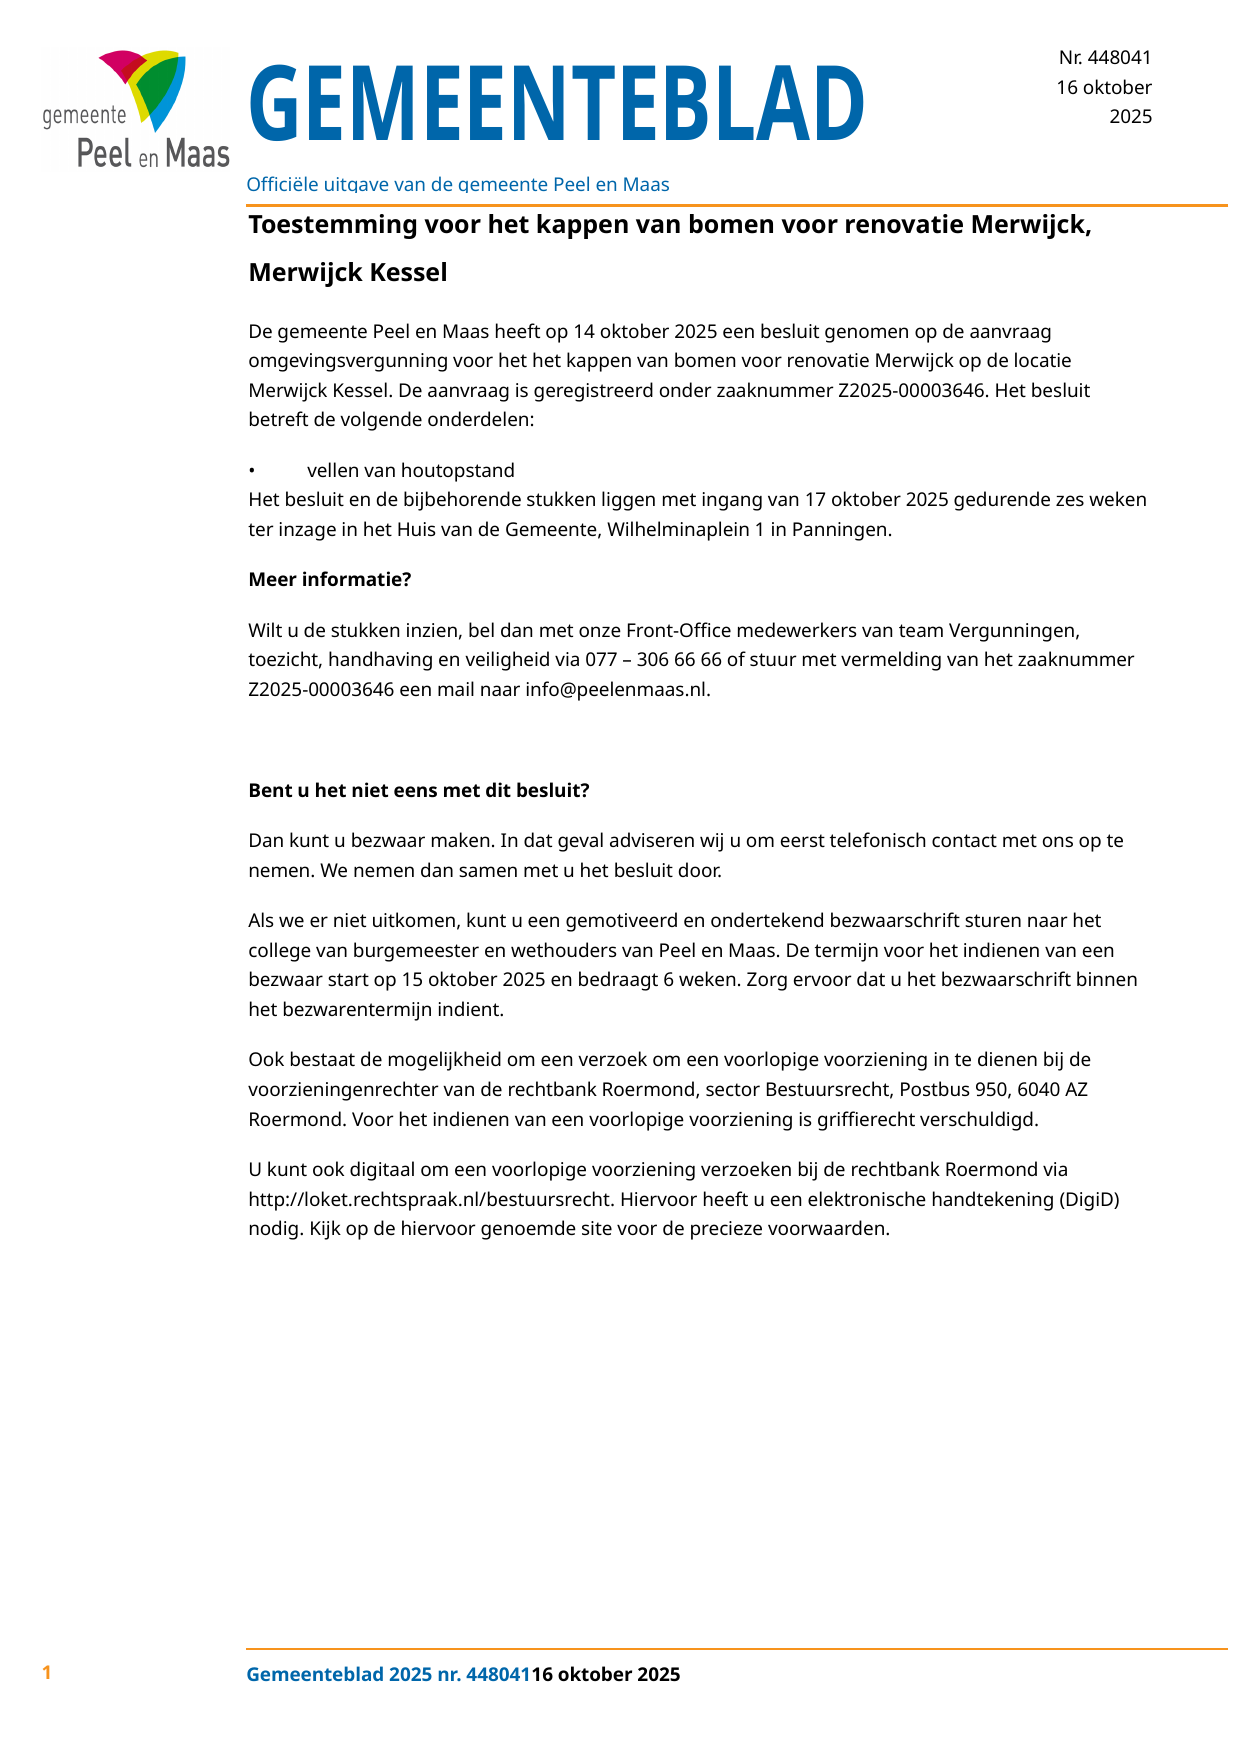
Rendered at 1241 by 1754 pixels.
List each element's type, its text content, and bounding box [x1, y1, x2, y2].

text Toestemming voor het kappen van bomen voor renovatie Merwijck, Merwijck Kessel [248, 207, 1152, 288]
list vellen van houtopstand [248, 457, 1152, 483]
text Bent u het niet eens met dit besluit? [248, 777, 1152, 803]
text Dan kunt u bezwaar maken. In dat geval adviseren wij u om eerst telefonisch contact met ons op te nemen. We nemen dan samen met u het besluit door. [248, 827, 1152, 883]
text Het besluit en de bijbehorende stukken liggen met ingang van 17 oktober 2025 gedurende zes weken ter inzage in het Huis van de Gemeente, Wilhelminaplein 1 in Panningen. [248, 487, 1152, 542]
text Ook bestaat de mogelijkheid om een verzoek om een voorlopige voorziening in te dienen bij de voorzieningenrechter van de rechtbank Roermond, sector Bestuursrecht, Postbus 950, 6040 AZ Roermond. Voor het indienen van een voorlopige voorziening is griffierecht verschuldigd. [248, 1047, 1152, 1132]
text De gemeente Peel en Maas heeft op 14 oktober 2025 een besluit genomen op de aanvraag omgevingsvergunning voor het het kappen van bomen voor renovatie Merwijck op de locatie Merwijck Kessel. De aanvraag is geregistreerd onder zaaknummer Z2025-00003646. Het besluit betreft de volgende onderdelen: [248, 318, 1152, 432]
text Meer informatie? [248, 567, 1152, 592]
picture [41, 47, 231, 172]
text U kunt ook digitaal om een voorlopige voorziening verzoeken bij de rechtbank Roermond via http://loket.rechtspraak.nl/bestuursrecht. Hiervoor heeft u een elektronische handtekening (DigiD) nodig. Kijk op de hiervoor genoemde site voor de precieze voorwaarden. [248, 1156, 1152, 1241]
text Wilt u de stukken inzien, bel dan met onze Front-Office medewerkers van team Vergunningen, toezicht, handhaving en veiligheid via 077 – 306 66 66 of stuur met vermelding van het zaaknummer Z2025-00003646 een mail naar info@peelenmaas.nl. [248, 617, 1152, 702]
text Als we er niet uitkomen, kunt u een gemotiveerd en ondertekend bezwaarschrift sturen naar het college van burgemeester en wethouders van Peel en Maas. De termijn voor het indienen van een bezwaar start op 15 oktober 2025 en bedraagt 6 weken. Zorg ervoor dat u het bezwaarschrift binnen het bezwarentermijn indient. [248, 907, 1152, 1022]
